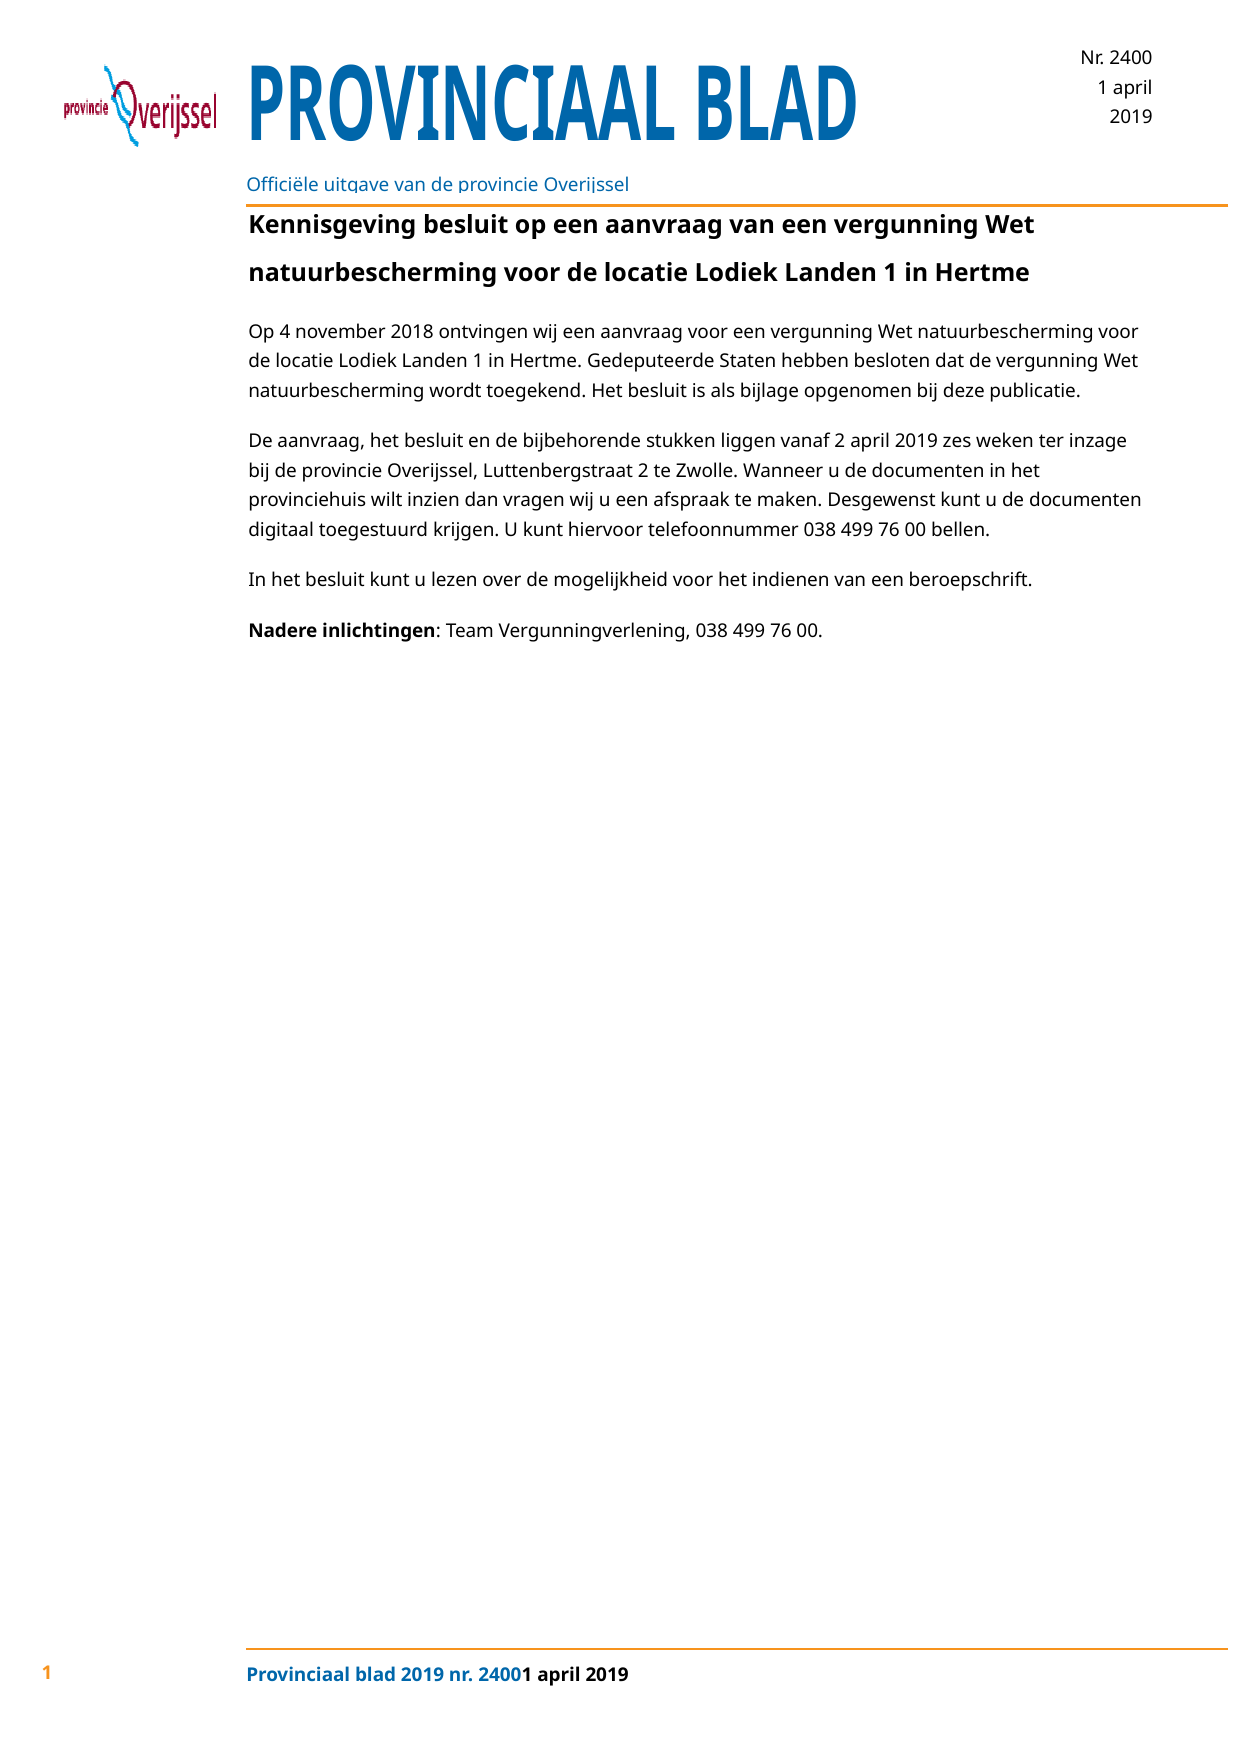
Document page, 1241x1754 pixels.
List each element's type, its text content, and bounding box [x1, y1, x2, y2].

text Kennisgeving besluit op een aanvraag van een vergunning Wet natuurbescherming voor de locatie Lodiek Landen 1 in Hertme [248, 207, 1152, 288]
text Op 4 november 2018 ontvingen wij een aanvraag voor een vergunning Wet natuurbescherming voor de locatie Lodiek Landen 1 in Hertme. Gedeputeerde Staten hebben besloten dat de vergunning Wet natuurbescherming wordt toegekend. Het besluit is als bijlage opgenomen bij deze publicatie. [248, 318, 1152, 403]
text In het besluit kunt u lezen over de mogelijkheid voor het indienen van een beroepschrift. [248, 567, 1152, 592]
text De aanvraag, het besluit en de bijbehorende stukken liggen vanaf 2 april 2019 zes weken ter inzage bij de provincie Overijssel, Luttenbergstraat 2 te Zwolle. Wanneer u de documenten in het provinciehuis wilt inzien dan vragen wij u een afspraak te maken. Desgewenst kunt u de documenten digitaal toegestuurd krijgen. U kunt hiervoor telefoonnummer 038 499 76 00 bellen. [248, 427, 1152, 542]
text Nadere inlichtingen: Team Vergunningverlening, 038 499 76 00. [248, 617, 1152, 643]
picture [41, 47, 231, 172]
